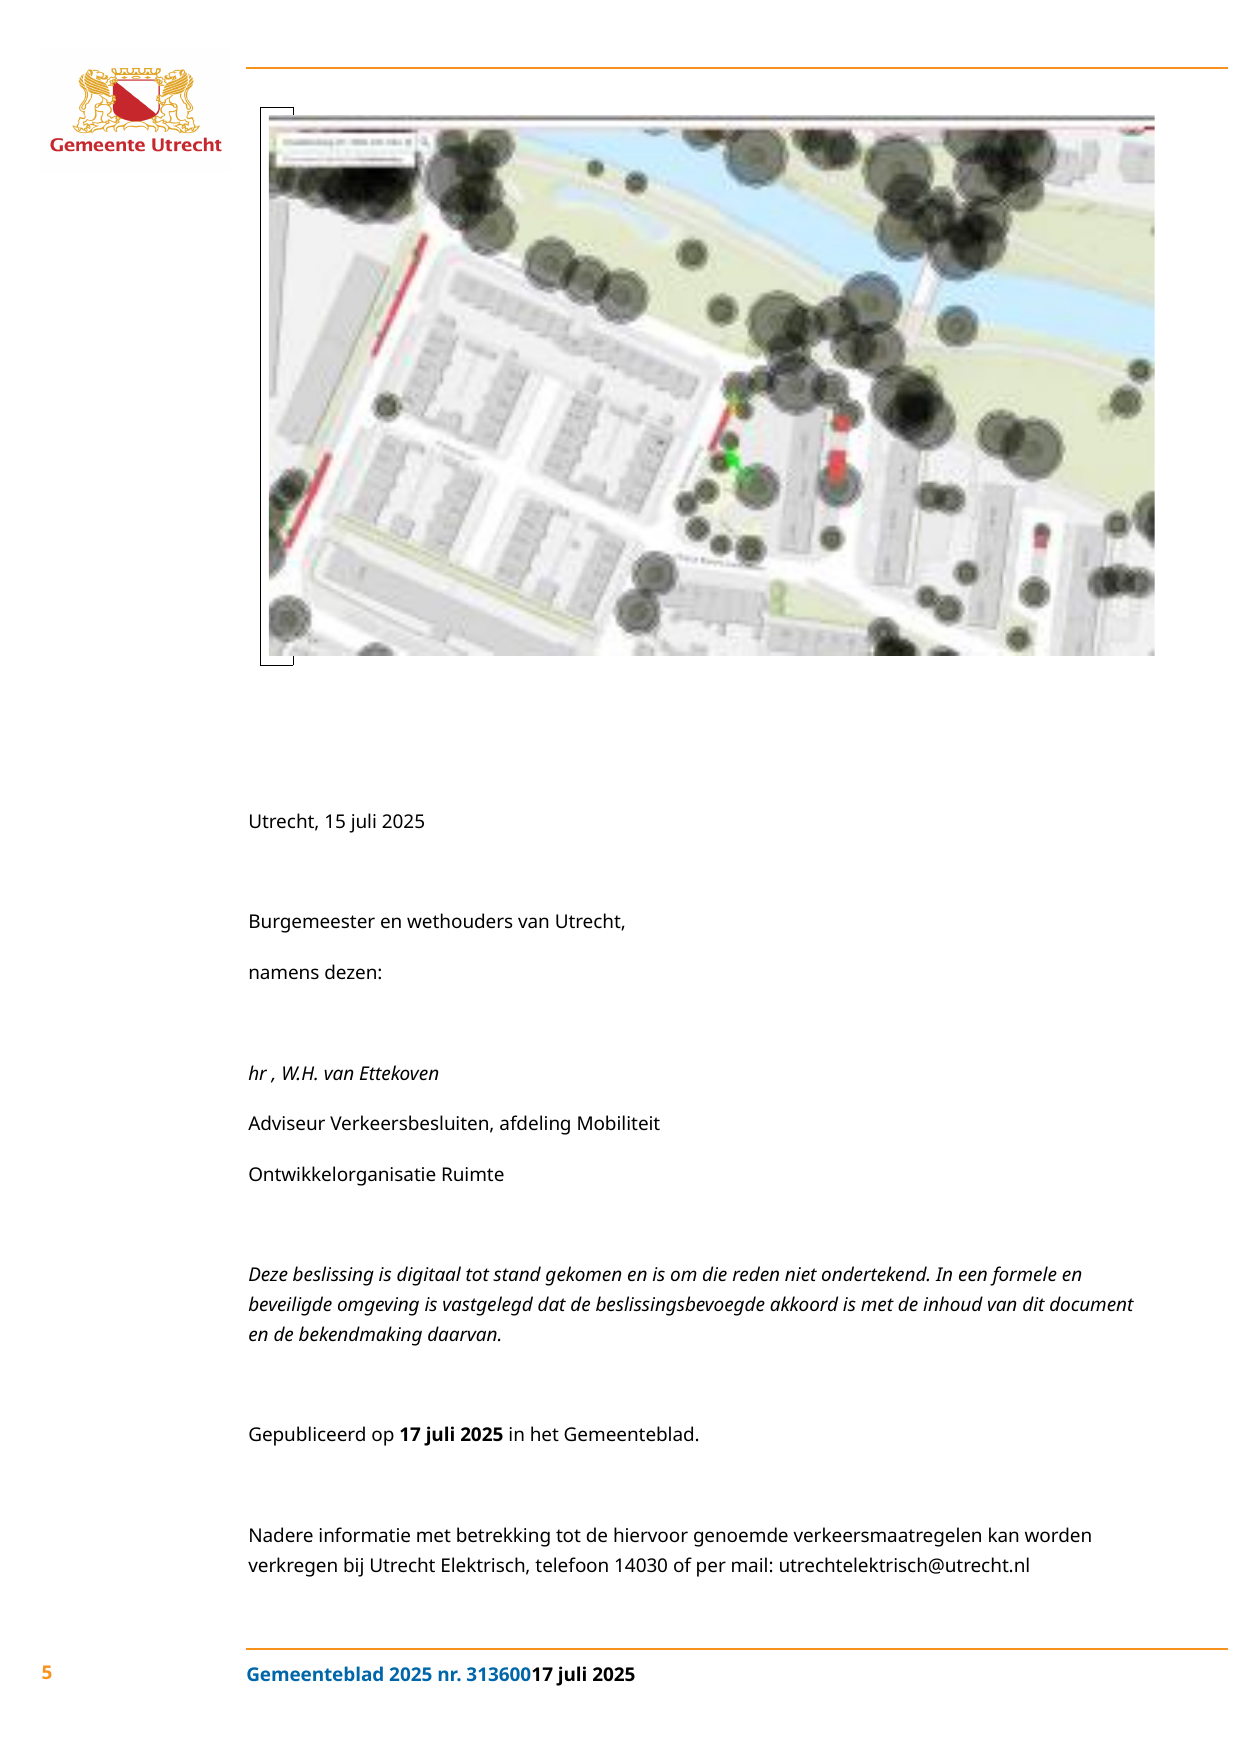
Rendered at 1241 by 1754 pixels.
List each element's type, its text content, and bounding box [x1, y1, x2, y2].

picture [268, 115, 1155, 656]
text Gepubliceerd op 17 juli 2025 in het Gemeenteblad. [248, 1422, 1152, 1447]
text namens dezen: [248, 959, 1152, 985]
text Burgemeester en wethouders van Utrecht, [248, 909, 1152, 934]
text Ontwikkelorganisatie Ruimte [248, 1161, 1152, 1187]
text hr , W.H. van Ettekoven [248, 1060, 1152, 1086]
text Nadere informatie met betrekking tot de hiervoor genoemde verkeersmaatregelen kan worden verkregen bij Utrecht Elektrisch, telefoon 14030 of per mail: utrechtelektrisch@utrecht.nl [248, 1522, 1152, 1578]
text Adviseur Verkeersbesluiten, afdeling Mobiliteit [248, 1110, 1152, 1136]
text Deze beslissing is digitaal tot stand gekomen en is om die reden niet ondertekend. In een formele en beveiligde omgeving is vastgelegd dat de beslissingsbevoegde akkoord is met de inhoud van dit document en de bekendmaking daarvan. [248, 1262, 1152, 1347]
text Utrecht, 15 juli 2025 [248, 808, 1152, 834]
picture [41, 47, 231, 172]
